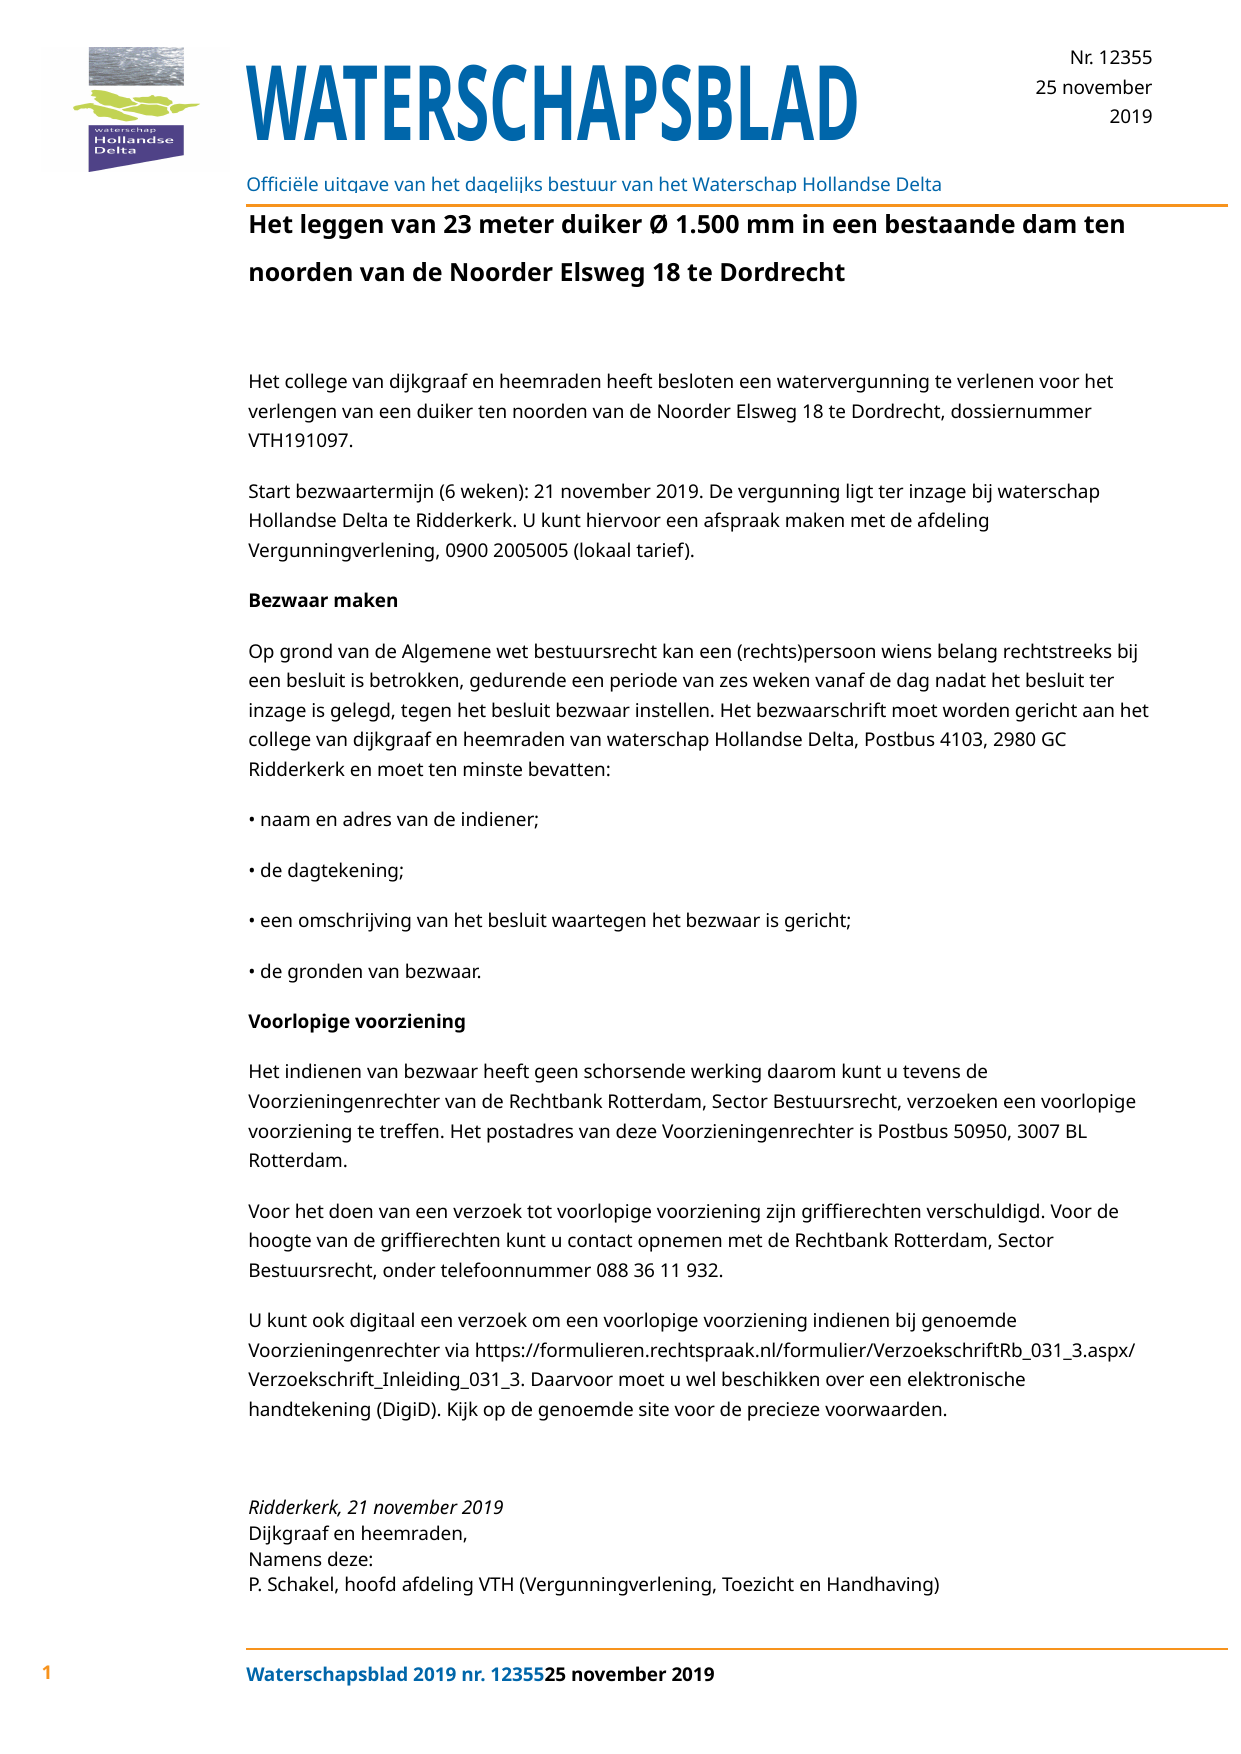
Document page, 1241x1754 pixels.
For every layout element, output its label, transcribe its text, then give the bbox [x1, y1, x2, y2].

text Voorlopige voorziening [248, 1008, 1152, 1034]
text U kunt ook digitaal een verzoek om een voorlopige voorziening indienen bij genoemde Voorzieningenrechter via https://formulieren.rechtspraak.nl/formulier/VerzoekschriftRb_031_3.aspx/Verzoekschrift_Inleiding_031_3. Daarvoor moet u wel beschikken over een elektronische handtekening (DigiD). Kijk op de genoemde site voor de precieze voorwaarden. [248, 1307, 1152, 1422]
text Het indienen van bezwaar heeft geen schorsende werking daarom kunt u tevens de Voorzieningenrechter van de Rechtbank Rotterdam, Sector Bestuursrecht, verzoeken een voorlopige voorziening te treffen. Het postadres van deze Voorzieningenrechter is Postbus 50950, 3007 BL Rotterdam. [248, 1059, 1152, 1173]
text Dijkgraaf en heemraden, [248, 1520, 1152, 1546]
text Het college van dijkgraaf en heemraden heeft besloten een watervergunning te verlenen voor het verlengen van een duiker ten noorden van de Noorder Elsweg 18 te Dordrecht, dossiernummer VTH191097. [248, 368, 1152, 453]
text • naam en adres van de indiener; [248, 807, 1152, 832]
text P. Schakel, hoofd afdeling VTH (Vergunningverlening, Toezicht en Handhaving) [248, 1572, 1152, 1597]
text Op grond van de Algemene wet bestuursrecht kan een (rechts)persoon wiens belang rechtstreeks bij een besluit is betrokken, gedurende een periode van zes weken vanaf de dag nadat het besluit ter inzage is gelegd, tegen het besluit bezwaar instellen. Het bezwaarschrift moet worden gericht aan het college van dijkgraaf en heemraden van waterschap Hollandse Delta, Postbus 4103, 2980 GC Ridderkerk en moet ten minste bevatten: [248, 638, 1152, 782]
text Het leggen van 23 meter duiker Ø 1.500 mm in een bestaande dam ten noorden van de Noorder Elsweg 18 te Dordrecht [248, 207, 1152, 288]
text Namens deze: [248, 1546, 1152, 1572]
text Ridderkerk, 21 november 2019 [248, 1494, 1152, 1520]
text • de gronden van bezwaar. [248, 958, 1152, 984]
text Start bezwaartermijn (6 weken): 21 november 2019. De vergunning ligt ter inzage bij waterschap Hollandse Delta te Ridderkerk. U kunt hiervoor een afspraak maken met de afdeling Vergunningverlening, 0900 2005005 (lokaal tarief). [248, 478, 1152, 563]
text Voor het doen van een verzoek tot voorlopige voorziening zijn griffierechten verschuldigd. Voor de hoogte van de griffierechten kunt u contact opnemen met de Rechtbank Rotterdam, Sector Bestuursrecht, onder telefoonnummer 088 36 11 932. [248, 1198, 1152, 1283]
text • de dagtekening; [248, 857, 1152, 883]
text • een omschrijving van het besluit waartegen het bezwaar is gericht; [248, 907, 1152, 933]
text Bezwaar maken [248, 587, 1152, 613]
picture [41, 47, 231, 172]
